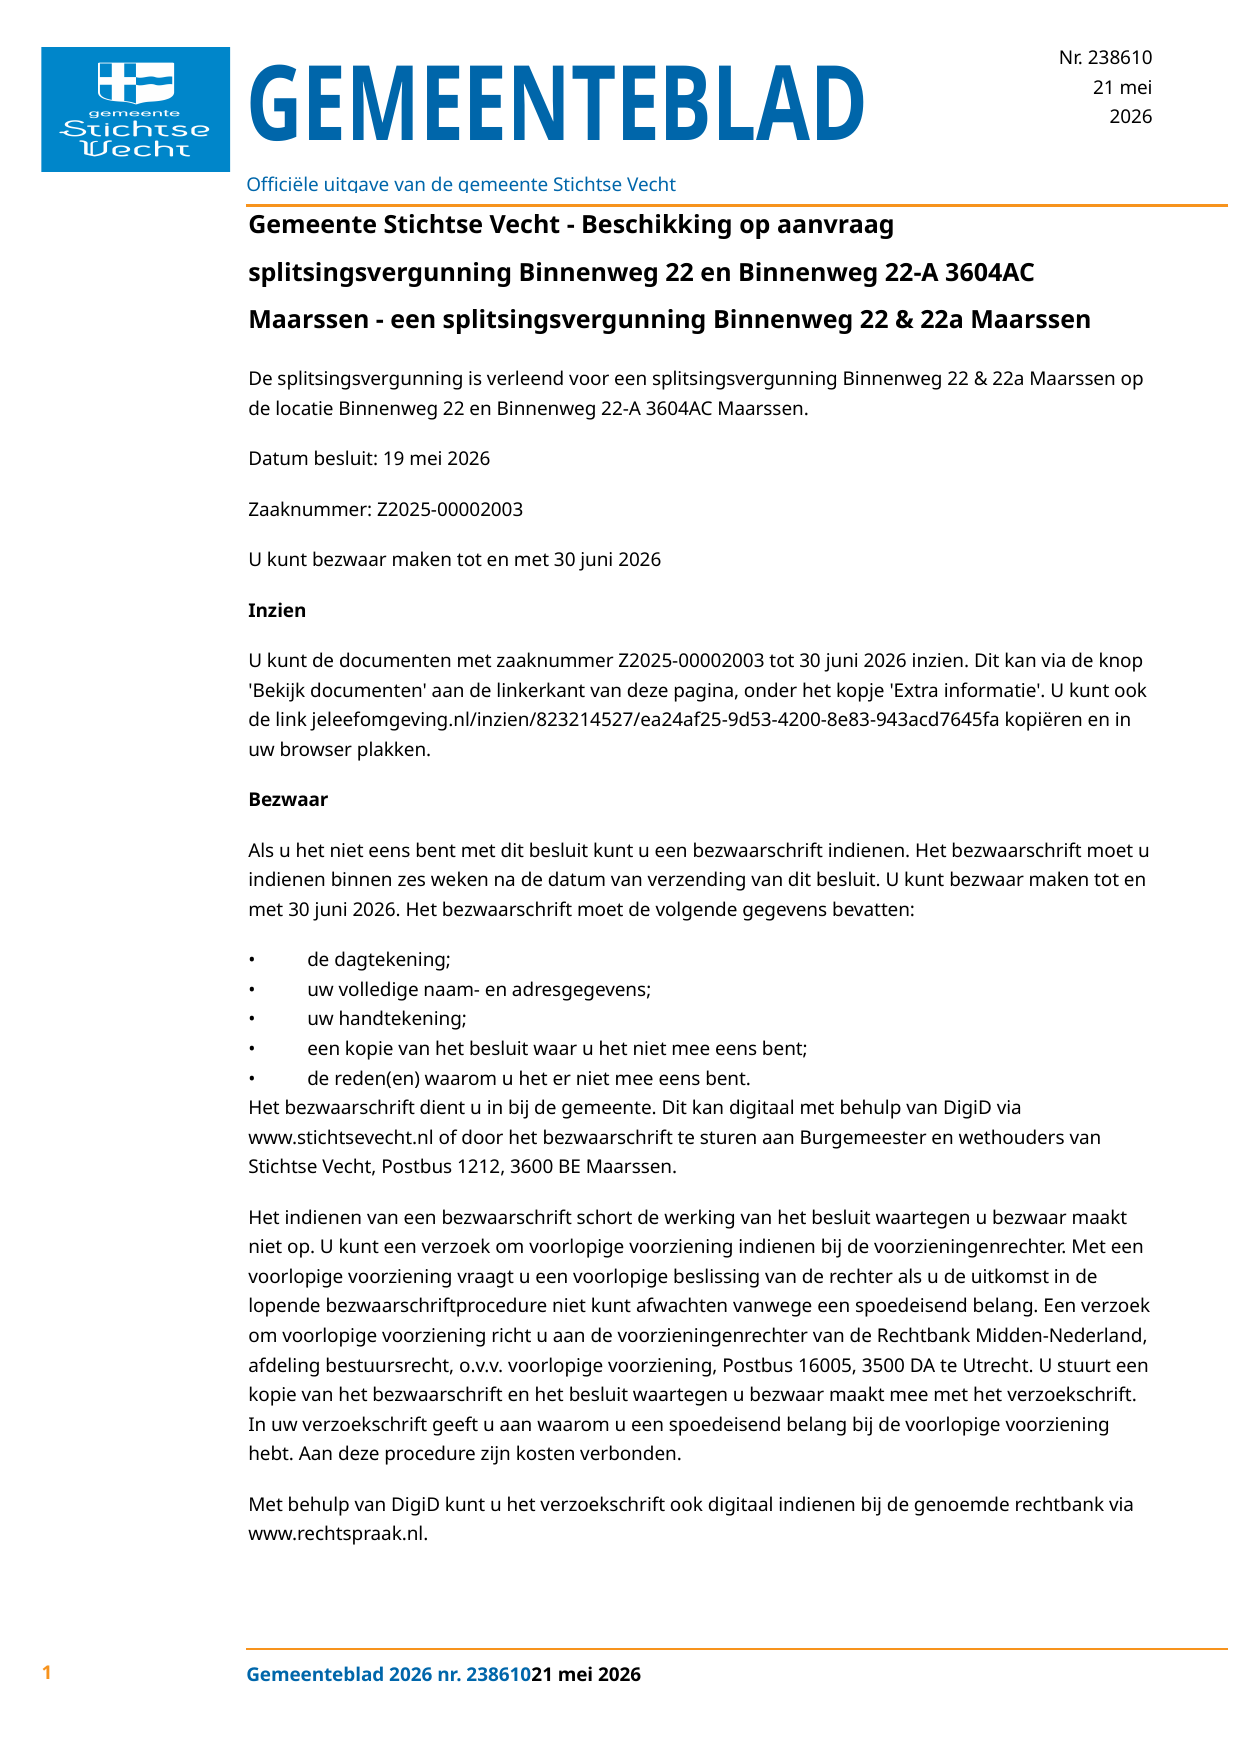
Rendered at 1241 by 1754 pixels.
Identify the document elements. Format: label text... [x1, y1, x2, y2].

list uw handtekening; [248, 1006, 1152, 1031]
text U kunt bezwaar maken tot en met 30 juni 2026 [248, 546, 1152, 572]
text Het indienen van een bezwaarschrift schort de werking van het besluit waartegen u bezwaar maakt niet op. U kunt een verzoek om voorlopige voorziening indienen bij de voorzieningenrechter. Met een voorlopige voorziening vraagt u een voorlopige beslissing van de rechter als u de uitkomst in de lopende bezwaarschriftprocedure niet kunt afwachten vanwege een spoedeisend belang. Een verzoek om voorlopige voorziening richt u aan de voorzieningenrechter van de Rechtbank Midden-Nederland, afdeling bestuursrecht, o.v.v. voorlopige voorziening, Postbus 16005, 3500 DA te Utrecht. U stuurt een kopie van het bezwaarschrift en het besluit waartegen u bezwaar maakt mee met het verzoekschrift. In uw verzoekschrift geeft u aan waarom u een spoedeisend belang bij de voorlopige voorziening hebt. Aan deze procedure zijn kosten verbonden. [248, 1204, 1152, 1466]
text Inzien [248, 597, 1152, 622]
text Als u het niet eens bent met dit besluit kunt u een bezwaarschrift indienen. Het bezwaarschrift moet u indienen binnen zes weken na de datum van verzending van dit besluit. U kunt bezwaar maken tot en met 30 juni 2026. Het bezwaarschrift moet de volgende gegevens bevatten: [248, 837, 1152, 922]
list een kopie van het besluit waar u het niet mee eens bent; [248, 1035, 1152, 1061]
text U kunt de documenten met zaaknummer Z2025-00002003 tot 30 juni 2026 inzien. Dit kan via de knop 'Bekijk documenten' aan de linkerkant van deze pagina, onder het kopje 'Extra informatie'. U kunt ook de link jeleefomgeving.nl/inzien/823214527/ea24af25-9d53-4200-8e83-943acd7645fa kopiëren en in uw browser plakken. [248, 647, 1152, 762]
text Met behulp van DigiD kunt u het verzoekschrift ook digitaal indienen bij de genoemde rechtbank via www.rechtspraak.nl. [248, 1491, 1152, 1546]
text Gemeente Stichtse Vecht - Beschikking op aanvraag splitsingsvergunning Binnenweg 22 en Binnenweg 22-A 3604AC Maarssen - een splitsingsvergunning Binnenweg 22 & 22a Maarssen [248, 207, 1152, 336]
list uw volledige naam- en adresgegevens; [248, 976, 1152, 1002]
text Zaaknummer: Z2025-00002003 [248, 496, 1152, 522]
text Bezwaar [248, 786, 1152, 812]
picture [99, 63, 135, 101]
picture [137, 63, 174, 103]
list de reden(en) waarom u het er niet mee eens bent. [248, 1065, 1152, 1090]
list de dagtekening; [248, 946, 1152, 972]
text De splitsingsvergunning is verleend voor een splitsingsvergunning Binnenweg 22 & 22a Maarssen op de locatie Binnenweg 22 en Binnenweg 22-A 3604AC Maarssen. [248, 366, 1152, 421]
text Datum besluit: 19 mei 2026 [248, 446, 1152, 471]
text Het bezwaarschrift dient u in bij de gemeente. Dit kan digitaal met behulp van DigiD via www.stichtsevecht.nl of door het bezwaarschrift te sturen aan Burgemeester en wethouders van Stichtse Vecht, Postbus 1212, 3600 BE Maarssen. [248, 1094, 1152, 1179]
